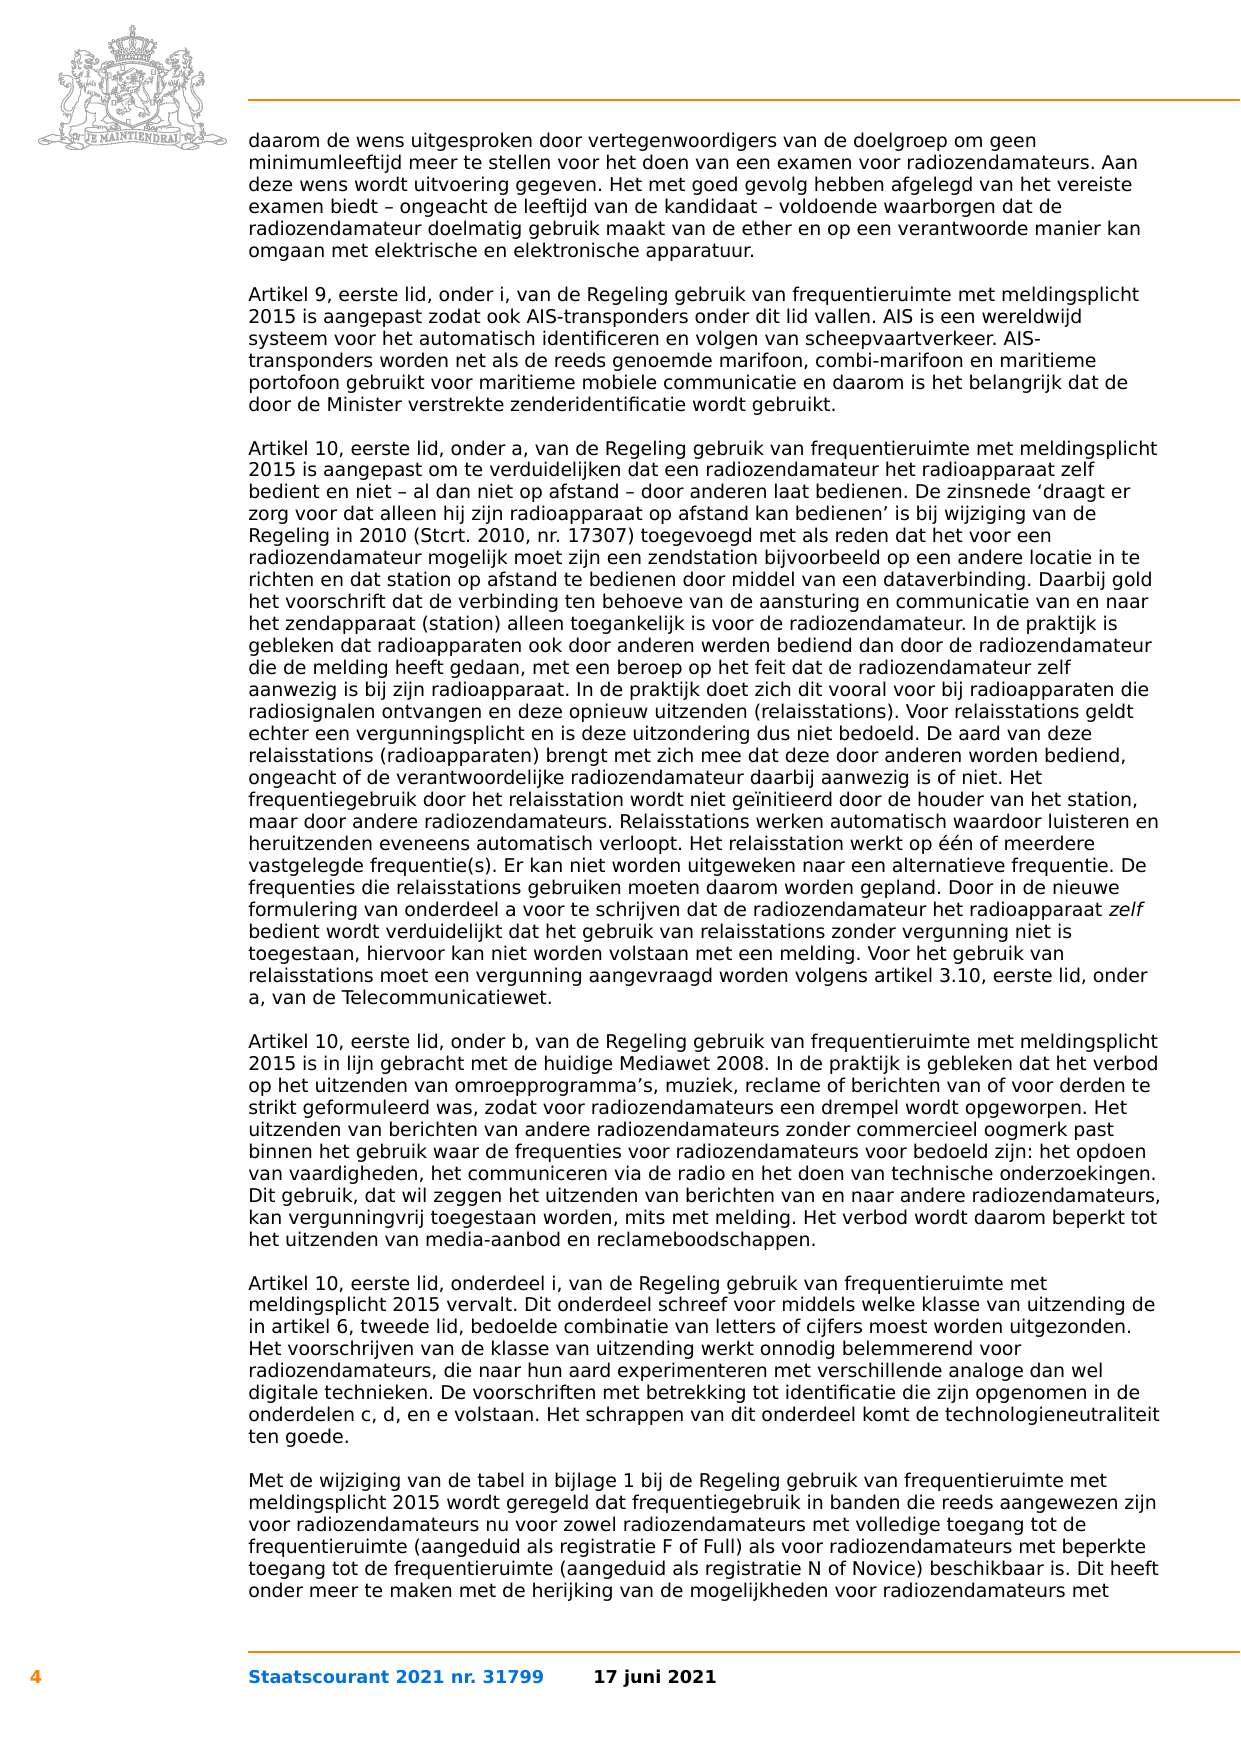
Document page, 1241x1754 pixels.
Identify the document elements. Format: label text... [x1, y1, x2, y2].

text Artikel 9, eerste lid, onder i, van de Regeling gebruik van frequentieruimte met meldingsplicht 2015 is aangepast zodat ook AIS-transponders onder dit lid vallen. AIS is een wereldwijd systeem voor het automatisch identificeren en volgen van scheepvaartverkeer. AIS-transponders worden net als de reeds genoemde marifoon, combi-marifoon en maritieme portofoon gebruikt voor maritieme mobiele communicatie en daarom is het belangrijk dat de door de Minister verstrekte zenderidentificatie wordt gebruikt. [248, 284, 1163, 416]
text Artikel 10, eerste lid, onder b, van de Regeling gebruik van frequentieruimte met meldingsplicht 2015 is in lijn gebracht met de huidige Mediawet 2008. In de praktijk is gebleken dat het verbod op het uitzenden van omroepprogramma’s, muziek, reclame of berichten van of voor derden te strikt geformuleerd was, zodat voor radiozendamateurs een drempel wordt opgeworpen. Het uitzenden van berichten van andere radiozendamateurs zonder commercieel oogmerk past binnen het gebruik waar de frequenties voor radiozendamateurs voor bedoeld zijn: het opdoen van vaardigheden, het communiceren via de radio en het doen van technische onderzoekingen. Dit gebruik, dat wil zeggen het uitzenden van berichten van en naar andere radiozendamateurs, kan vergunningvrij toegestaan worden, mits met melding. Het verbod wordt daarom beperkt tot het uitzenden van media-aanbod en reclameboodschappen. [248, 1031, 1163, 1251]
picture [38, 25, 227, 150]
text Met de wijziging van de tabel in bijlage 1 bij de Regeling gebruik van frequentieruimte met meldingsplicht 2015 wordt geregeld dat frequentiegebruik in banden die reeds aangewezen zijn voor radiozendamateurs nu voor zowel radiozendamateurs met volledige toegang tot de frequentieruimte (aangeduid als registratie F of Full) als voor radiozendamateurs met beperkte toegang tot de frequentieruimte (aangeduid als registratie N of Novice) beschikbaar is. Dit heeft onder meer te maken met de herijking van de mogelijkheden voor radiozendamateurs met [248, 1470, 1163, 1602]
text Artikel 10, eerste lid, onderdeel i, van de Regeling gebruik van frequentieruimte met meldingsplicht 2015 vervalt. Dit onderdeel schreef voor middels welke klasse van uitzending de in artikel 6, tweede lid, bedoelde combinatie van letters of cijfers moest worden uitgezonden. Het voorschrijven van de klasse van uitzending werkt onnodig belemmerend voor radiozendamateurs, die naar hun aard experimenteren met verschillende analoge dan wel digitale technieken. De voorschriften met betrekking tot identificatie die zijn opgenomen in de onderdelen c, d, en e volstaan. Het schrappen van dit onderdeel komt de technologieneutraliteit ten goede. [248, 1272, 1163, 1448]
text daarom de wens uitgesproken door vertegenwoordigers van de doelgroep om geen minimumleeftijd meer te stellen voor het doen van een examen voor radiozendamateurs. Aan deze wens wordt uitvoering gegeven. Het met goed gevolg hebben afgelegd van het vereiste examen biedt – ongeacht de leeftijd van de kandidaat – voldoende waarborgen dat de radiozendamateur doelmatig gebruik maakt van de ether en op een verantwoorde manier kan omgaan met elektrische en elektronische apparatuur. [248, 130, 1163, 262]
text Artikel 10, eerste lid, onder a, van de Regeling gebruik van frequentieruimte met meldingsplicht 2015 is aangepast om te verduidelijken dat een radiozendamateur het radioapparaat zelf bedient en niet – al dan niet op afstand – door anderen laat bedienen. De zinsnede ‘draagt er zorg voor dat alleen hij zijn radioapparaat op afstand kan bedienen’ is bij wijziging van de Regeling in 2010 (Stcrt. 2010, nr. 17307) toegevoegd met als reden dat het voor een radiozendamateur mogelijk moet zijn een zendstation bijvoorbeeld op een andere locatie in te richten en dat station op afstand te bedienen door middel van een dataverbinding. Daarbij gold het voorschrift dat de verbinding ten behoeve van de aansturing en communicatie van en naar het zendapparaat (station) alleen toegankelijk is voor de radiozendamateur. In de praktijk is gebleken dat radioapparaten ook door anderen werden bediend dan door de radiozendamateur die de melding heeft gedaan, met een beroep op het feit dat de radiozendamateur zelf aanwezig is bij zijn radioapparaat. In de praktijk doet zich dit vooral voor bij radioapparaten die radiosignalen ontvangen en deze opnieuw uitzenden (relaisstations). Voor relaisstations geldt echter een vergunningsplicht en is deze uitzondering dus niet bedoeld. De aard van deze relaisstations (radioapparaten) brengt met zich mee dat deze door anderen worden bediend, ongeacht of de verantwoordelijke radiozendamateur daarbij aanwezig is of niet. Het frequentiegebruik door het relaisstation wordt niet geïnitieerd door de houder van het station, maar door andere radiozendamateurs. Relaisstations werken automatisch waardoor luisteren en heruitzenden eveneens automatisch verloopt. Het relaisstation werkt op één of meerdere vastgelegde frequentie(s). Er kan niet worden uitgeweken naar een alternatieve frequentie. De frequenties die relaisstations gebruiken moeten daarom worden gepland. Door in de nieuwe formulering van onderdeel a voor te schrijven dat de radiozendamateur het radioapparaat zelf bedient wordt verduidelijkt dat het gebruik van relaisstations zonder vergunning niet is toegestaan, hiervoor kan niet worden volstaan met een melding. Voor het gebruik van relaisstations moet een vergunning aangevraagd worden volgens artikel 3.10, eerste lid, onder a, van de Telecommunicatiewet. [248, 437, 1163, 1009]
